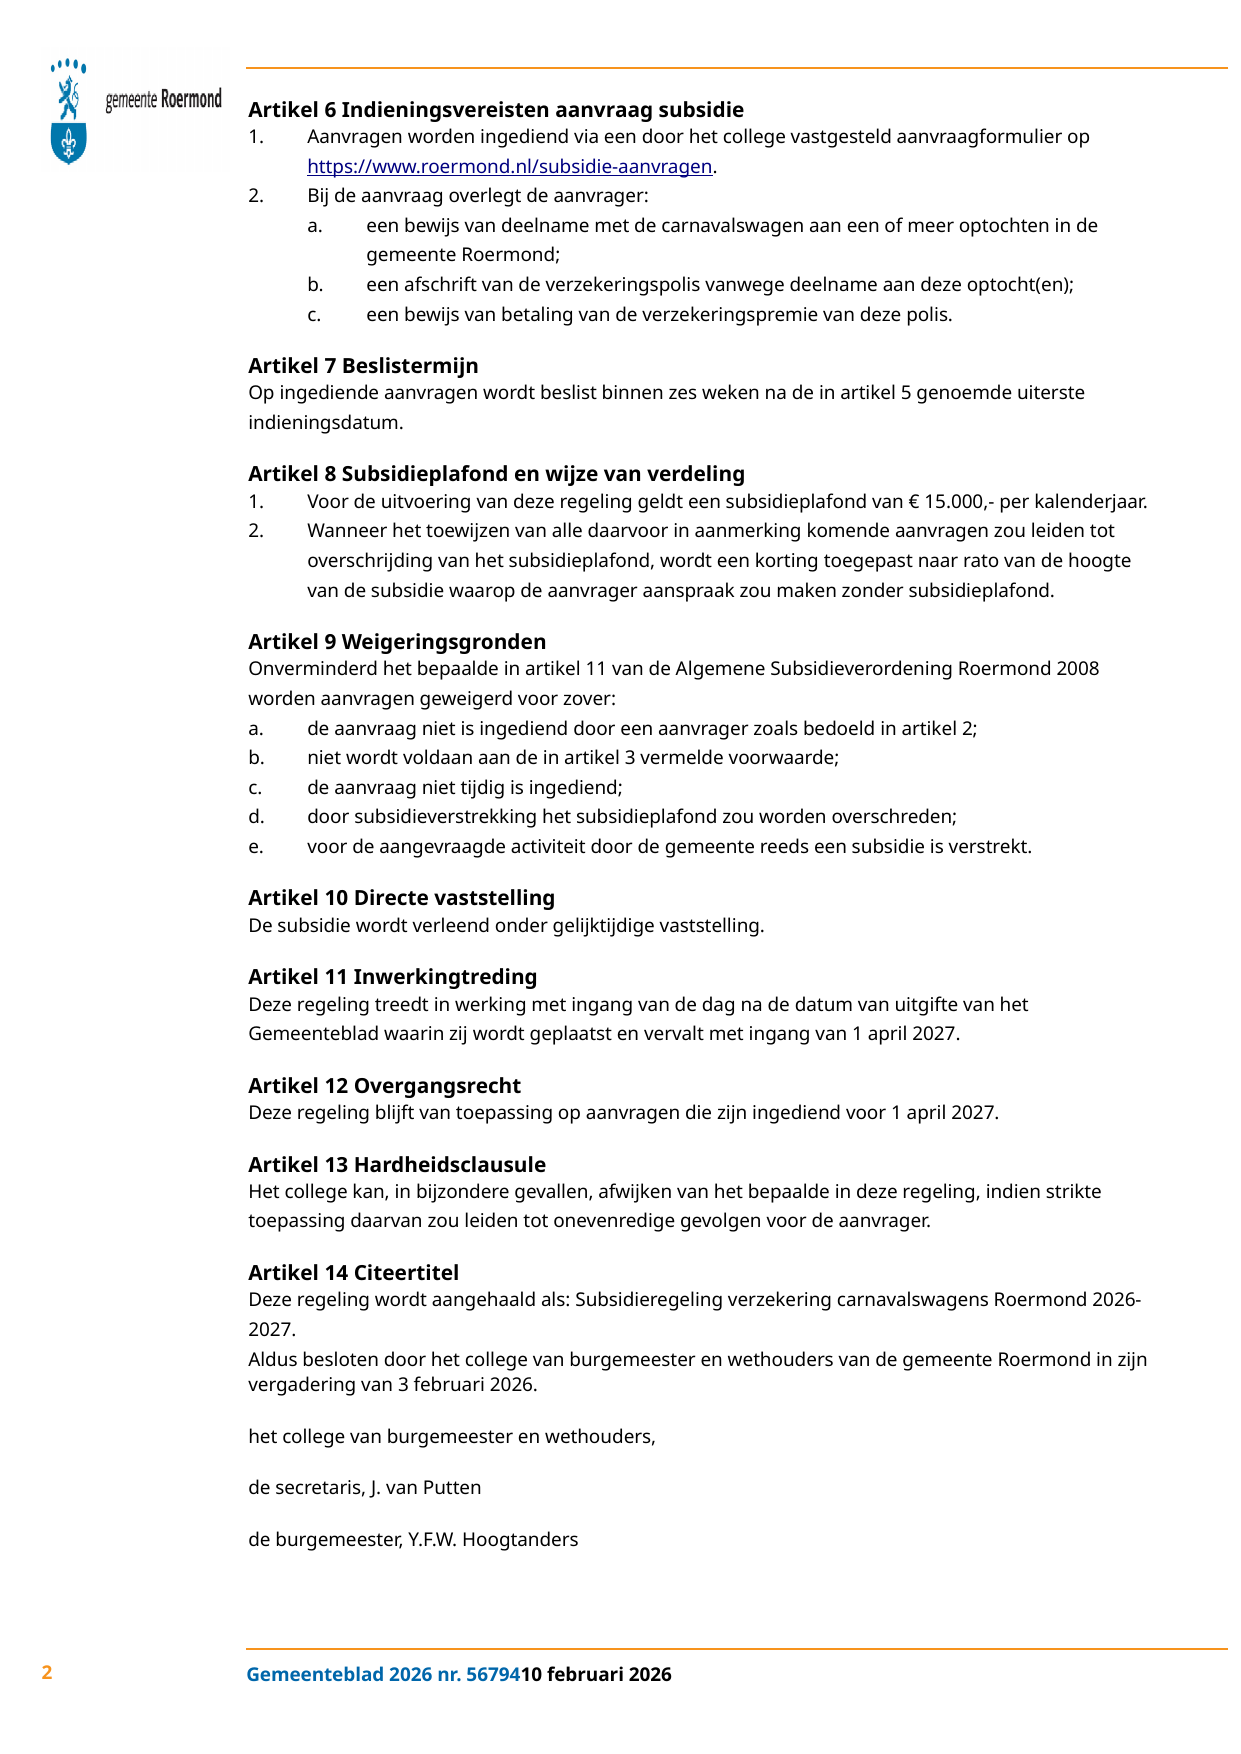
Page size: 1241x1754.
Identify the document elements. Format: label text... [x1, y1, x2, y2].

picture [41, 47, 231, 172]
text Artikel 8 Subsidieplafond en wijze van verdeling [248, 459, 1152, 488]
text het college van burgemeester en wethouders, [248, 1423, 1152, 1449]
list een bewijs van betaling van de verzekeringspremie van deze polis. [307, 301, 1152, 326]
text Artikel 12 Overgangsrecht [248, 1071, 1152, 1099]
text Artikel 11 Inwerkingtreding [248, 962, 1152, 991]
text Artikel 14 Citeertitel [248, 1258, 1152, 1287]
text De subsidie wordt verleend onder gelijktijdige vaststelling. [248, 912, 1152, 938]
list Bij de aanvraag overlegt de aanvrager: [248, 182, 1152, 208]
text Deze regeling wordt aangehaald als: Subsidieregeling verzekering carnavalswagens Roermond 2026-2027. [248, 1287, 1152, 1342]
text Artikel 9 Weigeringsgronden [248, 627, 1152, 656]
text de secretaris, J. van Putten [248, 1474, 1152, 1500]
text Artikel 6 Indieningsvereisten aanvraag subsidie [248, 95, 1152, 123]
text Op ingediende aanvragen wordt beslist binnen zes weken na de in artikel 5 genoemde uiterste indieningsdatum. [248, 379, 1152, 435]
text de burgemeester, Y.F.W. Hoogtanders [248, 1526, 1152, 1552]
text Artikel 10 Directe vaststelling [248, 883, 1152, 912]
list een bewijs van deelname met de carnavalswagen aan een of meer optochten in de gemeente Roermond; [307, 212, 1152, 267]
text Het college kan, in bijzondere gevallen, afwijken van het bepaalde in deze regeling, indien strikte toepassing daarvan zou leiden tot onevenredige gevolgen voor de aanvrager. [248, 1178, 1152, 1233]
text Artikel 13 Hardheidsclausule [248, 1150, 1152, 1178]
list Wanneer het toewijzen van alle daarvoor in aanmerking komende aanvragen zou leiden tot overschrijding van het subsidieplafond, wordt een korting toegepast naar rato van de hoogte van de subsidie waarop de aanvrager aanspraak zou maken zonder subsidieplafond. [248, 518, 1152, 602]
list een afschrift van de verzekeringspolis vanwege deelname aan deze optocht(en); [307, 271, 1152, 297]
list de aanvraag niet tijdig is ingediend; [248, 774, 1152, 800]
list de aanvraag niet is ingediend door een aanvrager zoals bedoeld in artikel 2; [248, 715, 1152, 741]
list door subsidieverstrekking het subsidieplafond zou worden overschreden; [248, 803, 1152, 829]
list niet wordt voldaan aan de in artikel 3 vermelde voorwaarde; [248, 744, 1152, 770]
text Aldus besloten door het college van burgemeester en wethouders van de gemeente Roermond in zijn vergadering van 3 februari 2026. [248, 1346, 1152, 1397]
text Deze regeling treedt in werking met ingang van de dag na de datum van uitgifte van het Gemeenteblad waarin zij wordt geplaatst en vervalt met ingang van 1 april 2027. [248, 991, 1152, 1046]
list Voor de uitvoering van deze regeling geldt een subsidieplafond van € 15.000,- per kalenderjaar. [248, 488, 1152, 514]
list voor de aangevraagde activiteit door de gemeente reeds een subsidie is verstrekt. [248, 833, 1152, 859]
text Artikel 7 Beslistermijn [248, 351, 1152, 379]
text Onverminderd het bepaalde in artikel 11 van de Algemene Subsidieverordening Roermond 2008 worden aanvragen geweigerd voor zover: [248, 656, 1152, 711]
list Aanvragen worden ingediend via een door het college vastgesteld aanvraagformulier op https://www.roermond.nl/subsidie-aanvragen. [248, 123, 1152, 178]
text Deze regeling blijft van toepassing op aanvragen die zijn ingediend voor 1 april 2027. [248, 1099, 1152, 1125]
